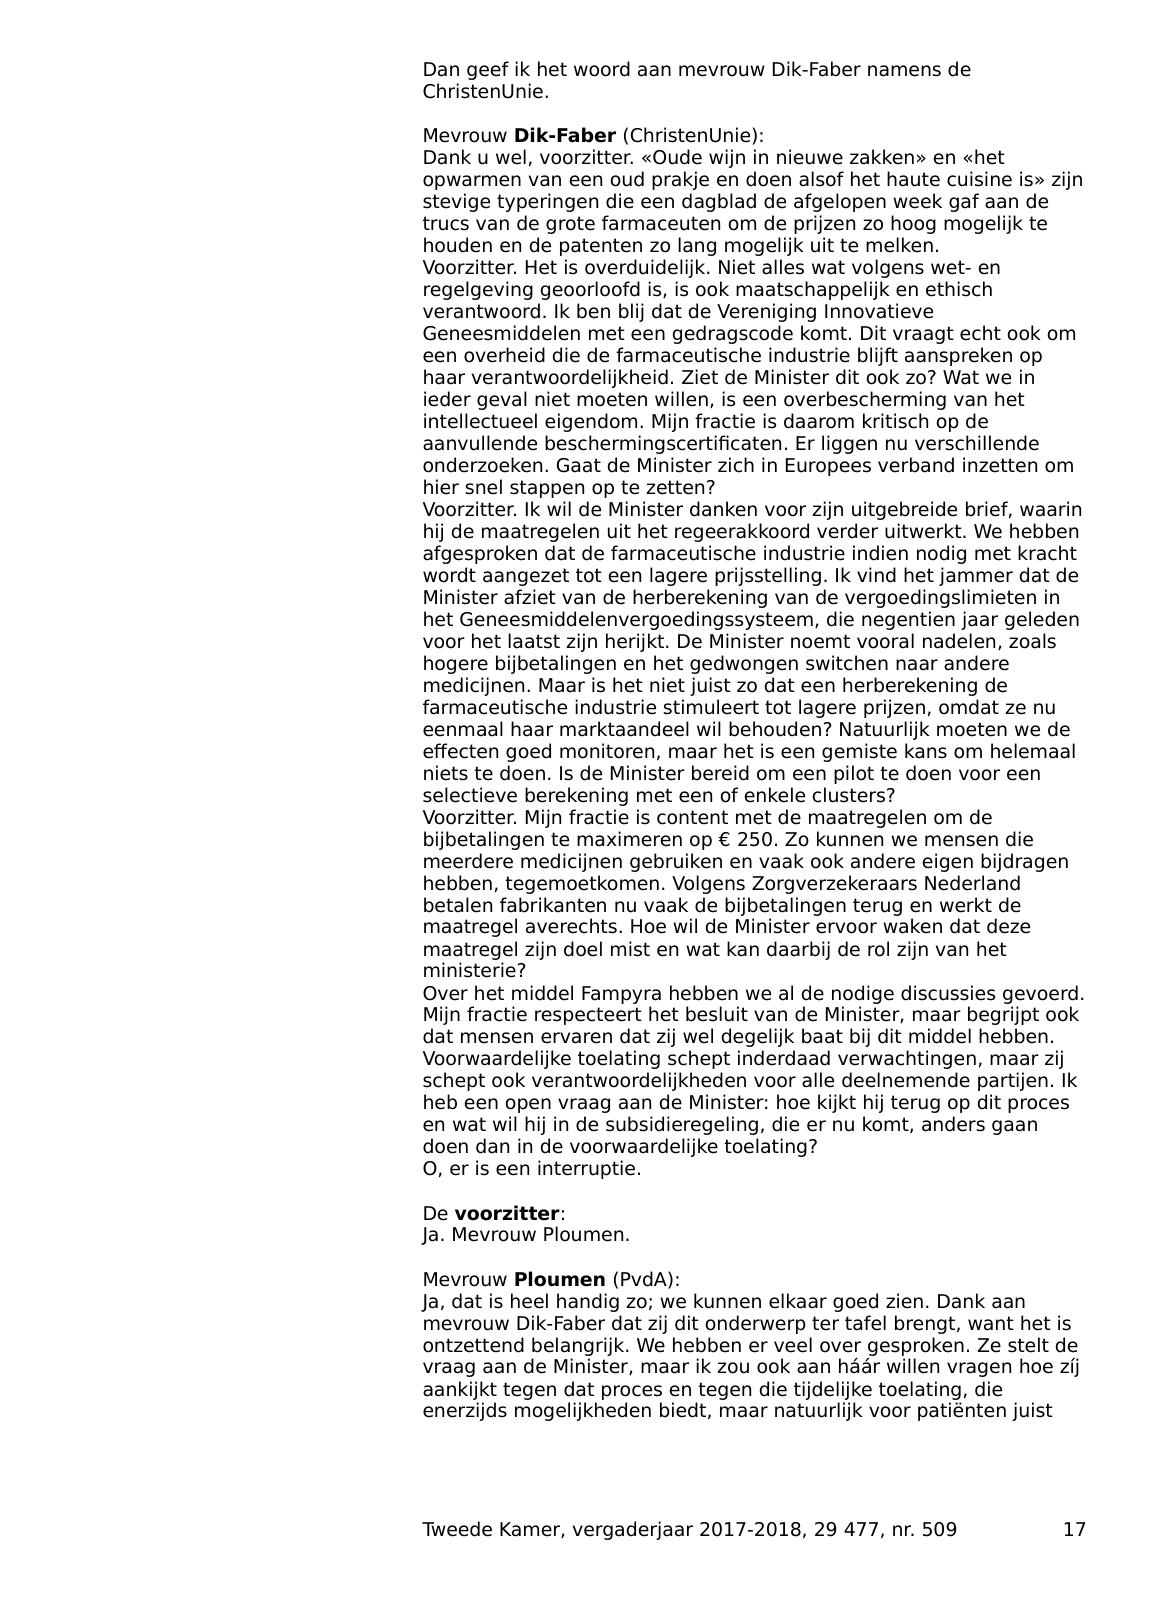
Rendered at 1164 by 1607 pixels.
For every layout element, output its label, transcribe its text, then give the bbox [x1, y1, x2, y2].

text Dank u wel, voorzitter. «Oude wijn in nieuwe zakken» en «het opwarmen van een oud prakje en doen alsof het haute cuisine is» zijn stevige typeringen die een dagblad de afgelopen week gaf aan de trucs van de grote farmaceuten om de prijzen zo hoog mogelijk te houden en de patenten zo lang mogelijk uit te melken. [422, 147, 1087, 257]
text Voorzitter. Mijn fractie is content met de maatregelen om de bijbetalingen te maximeren op € 250. Zo kunnen we mensen die meerdere medicijnen gebruiken en vaak ook andere eigen bijdragen hebben, tegemoetkomen. Volgens Zorgverzekeraars Nederland betalen fabrikanten nu vaak de bijbetalingen terug en werkt de maatregel averechts. Hoe wil de Minister ervoor waken dat deze maatregel zijn doel mist en wat kan daarbij de rol zijn van het ministerie? [422, 807, 1087, 982]
text Voorzitter. Het is overduidelijk. Niet alles wat volgens wet- en regelgeving geoorloofd is, is ook maatschappelijk en ethisch verantwoord. Ik ben blij dat de Vereniging Innovatieve Geneesmiddelen met een gedragscode komt. Dit vraagt echt ook om een overheid die de farmaceutische industrie blijft aanspreken op haar verantwoordelijkheid. Ziet de Minister dit ook zo? Wat we in ieder geval niet moeten willen, is een overbescherming van het intellectueel eigendom. Mijn fractie is daarom kritisch op de aanvullende beschermingscertificaten. Er liggen nu verschillende onderzoeken. Gaat de Minister zich in Europees verband inzetten om hier snel stappen op te zetten? [422, 257, 1087, 499]
text Mevrouw Dik-Faber (ChristenUnie): [422, 125, 1087, 147]
text Dan geef ik het woord aan mevrouw Dik-Faber namens de ChristenUnie. [422, 59, 1087, 103]
text Voorzitter. Ik wil de Minister danken voor zijn uitgebreide brief, waarin hij de maatregelen uit het regeerakkoord verder uitwerkt. We hebben afgesproken dat de farmaceutische industrie indien nodig met kracht wordt aangezet tot een lagere prijsstelling. Ik vind het jammer dat de Minister afziet van de herberekening van de vergoedingslimieten in het Geneesmiddelenvergoedingssysteem, die negentien jaar geleden voor het laatst zijn herijkt. De Minister noemt vooral nadelen, zoals hogere bijbetalingen en het gedwongen switchen naar andere medicijnen. Maar is het niet juist zo dat een herberekening de farmaceutische industrie stimuleert tot lagere prijzen, omdat ze nu eenmaal haar marktaandeel wil behouden? Natuurlijk moeten we de effecten goed monitoren, maar het is een gemiste kans om helemaal niets te doen. Is de Minister bereid om een pilot te doen voor een selectieve berekening met een of enkele clusters? [422, 499, 1087, 807]
text Ja, dat is heel handig zo; we kunnen elkaar goed zien. Dank aan mevrouw Dik-Faber dat zij dit onderwerp ter tafel brengt, want het is ontzettend belangrijk. We hebben er veel over gesproken. Ze stelt de vraag aan de Minister, maar ik zou ook aan háár willen vragen hoe zíj aankijkt tegen dat proces en tegen die tijdelijke toelating, die enerzijds mogelijkheden biedt, maar natuurlijk voor patiënten juist [422, 1291, 1087, 1422]
text Ja. Mevrouw Ploumen. [422, 1224, 1087, 1246]
text De voorzitter: [422, 1202, 1087, 1224]
text Mevrouw Ploumen (PvdA): [422, 1268, 1087, 1291]
text Over het middel Fampyra hebben we al de nodige discussies gevoerd. Mijn fractie respecteert het besluit van de Minister, maar begrijpt ook dat mensen ervaren dat zij wel degelijk baat bij dit middel hebben. Voorwaardelijke toelating schept inderdaad verwachtingen, maar zij schept ook verantwoordelijkheden voor alle deelnemende partijen. Ik heb een open vraag aan de Minister: hoe kijkt hij terug op dit proces en wat wil hij in de subsidieregeling, die er nu komt, anders gaan doen dan in de voorwaardelijke toelating? [422, 982, 1087, 1158]
text O, er is een interruptie. [422, 1158, 1087, 1180]
